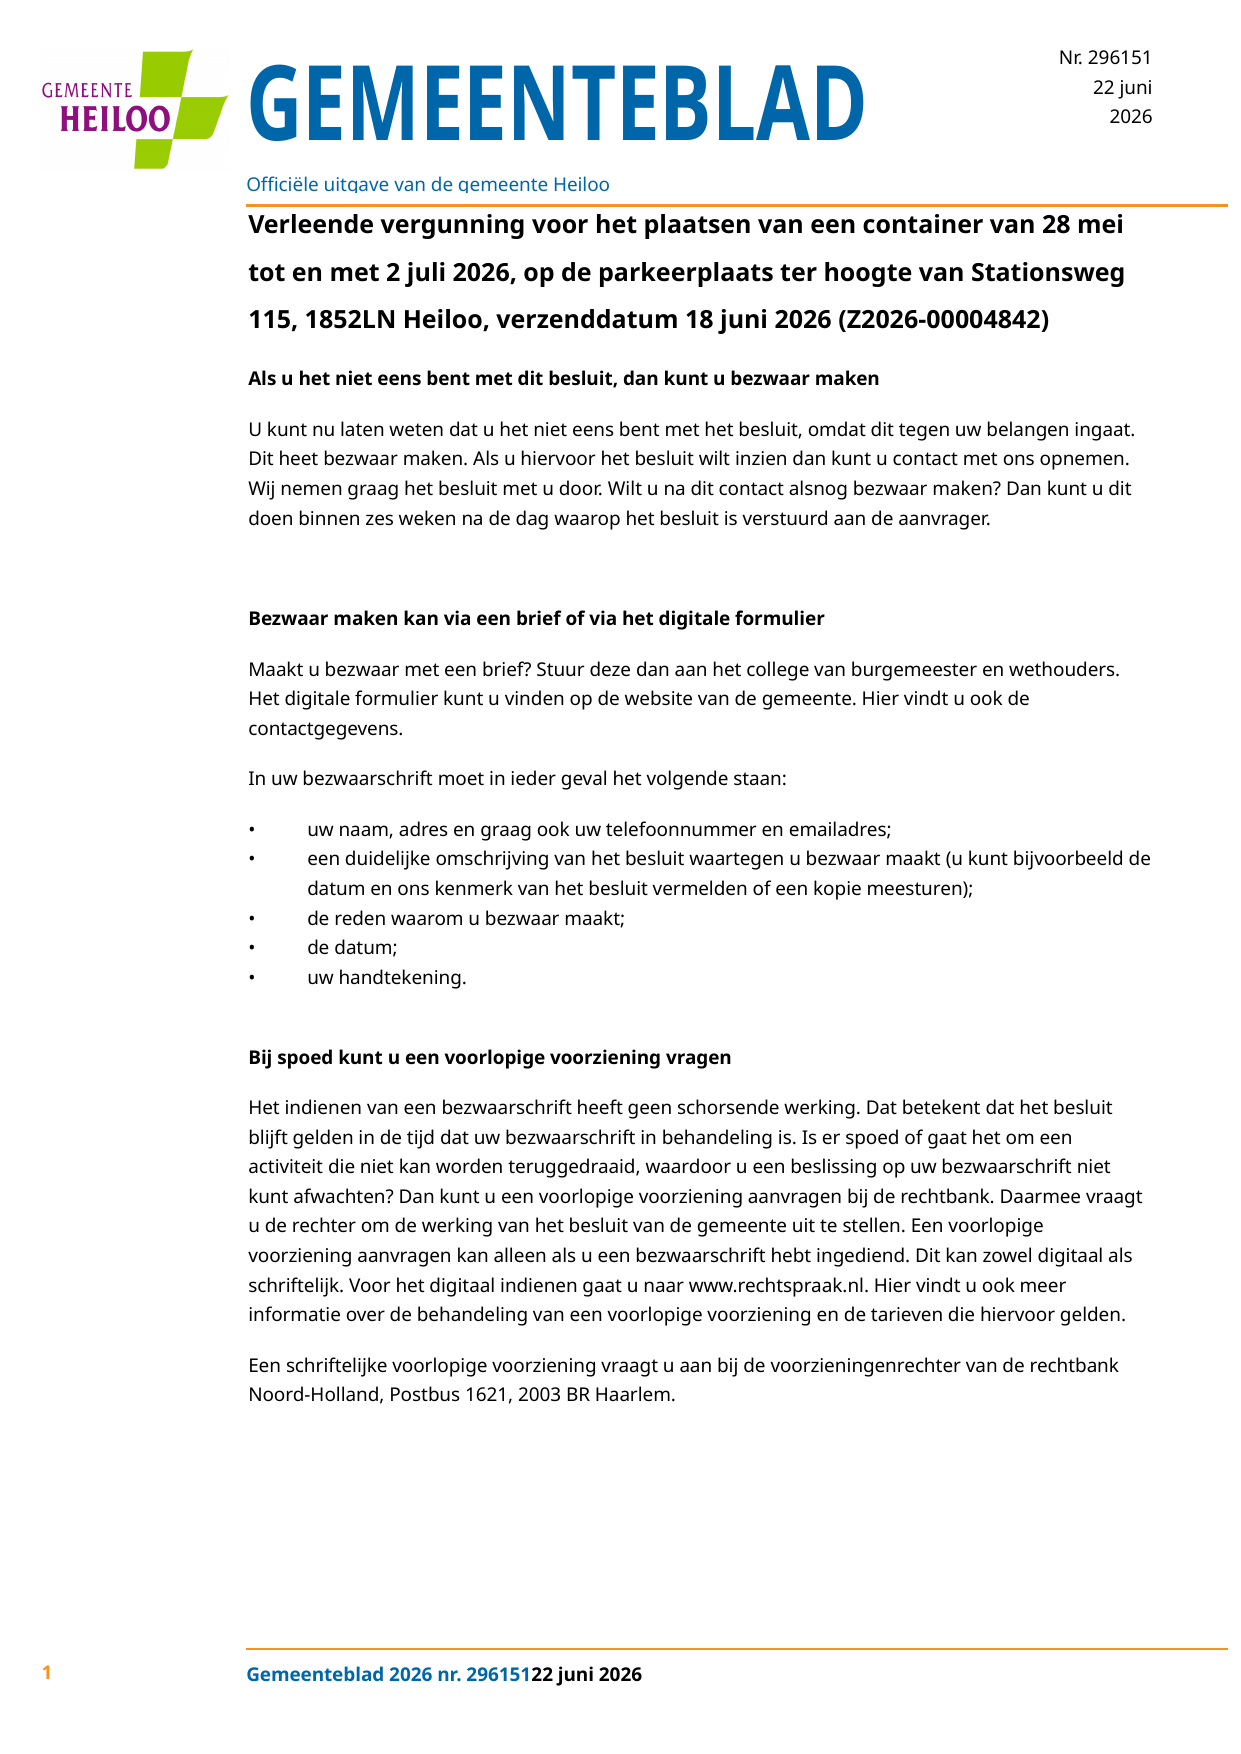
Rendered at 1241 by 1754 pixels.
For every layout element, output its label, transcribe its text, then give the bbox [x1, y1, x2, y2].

text Een schriftelijke voorlopige voorziening vraagt u aan bij de voorzieningenrechter van de rechtbank Noord-Holland, Postbus 1621, 2003 BR Haarlem. [248, 1352, 1152, 1407]
text Het indienen van een bezwaarschrift heeft geen schorsende werking. Dat betekent dat het besluit blijft gelden in de tijd dat uw bezwaarschrift in behandeling is. Is er spoed of gaat het om een activiteit die niet kan worden teruggedraaid, waardoor u een beslissing op uw bezwaarschrift niet kunt afwachten? Dan kunt u een voorlopige voorziening aanvragen bij de rechtbank. Daarmee vraagt u de rechter om de werking van het besluit van de gemeente uit te stellen. Een voorlopige voorziening aanvragen kan alleen als u een bezwaarschrift hebt ingediend. Dit kan zowel digitaal als schriftelijk. Voor het digitaal indienen gaat u naar www.rechtspraak.nl. Hier vindt u ook meer informatie over de behandeling van een voorlopige voorziening en de tarieven die hiervoor gelden. [248, 1094, 1152, 1327]
list een duidelijke omschrijving van het besluit waartegen u bezwaar maakt (u kunt bijvoorbeeld de datum en ons kenmerk van het besluit vermelden of een kopie meesturen); [248, 846, 1152, 901]
text Verleende vergunning voor het plaatsen van een container van 28 mei tot en met 2 juli 2026, op de parkeerplaats ter hoogte van Stationsweg 115, 1852LN Heiloo, verzenddatum 18 juni 2026 (Z2026-00004842) [248, 207, 1152, 336]
picture [41, 47, 231, 172]
text Bij spoed kunt u een voorlopige voorziening vragen [248, 1044, 1152, 1069]
text Als u het niet eens bent met dit besluit, dan kunt u bezwaar maken [248, 366, 1152, 391]
text Bezwaar maken kan via een brief of via het digitale formulier [248, 606, 1152, 631]
list de datum; [248, 934, 1152, 960]
text In uw bezwaarschrift moet in ieder geval het volgende staan: [248, 766, 1152, 791]
text U kunt nu laten weten dat u het niet eens bent met het besluit, omdat dit tegen uw belangen ingaat. Dit heet bezwaar maken. Als u hiervoor het besluit wilt inzien dan kunt u contact met ons opnemen. Wij nemen graag het besluit met u door. Wilt u na dit contact alsnog bezwaar maken? Dan kunt u dit doen binnen zes weken na de dag waarop het besluit is verstuurd aan de aanvrager. [248, 416, 1152, 530]
list uw naam, adres en graag ook uw telefoonnummer en emailadres; [248, 816, 1152, 842]
list uw handtekening. [248, 964, 1152, 989]
text Maakt u bezwaar met een brief? Stuur deze dan aan het college van burgemeester en wethouders. Het digitale formulier kunt u vinden op de website van de gemeente. Hier vindt u ook de contactgegevens. [248, 656, 1152, 741]
list de reden waarom u bezwaar maakt; [248, 905, 1152, 930]
